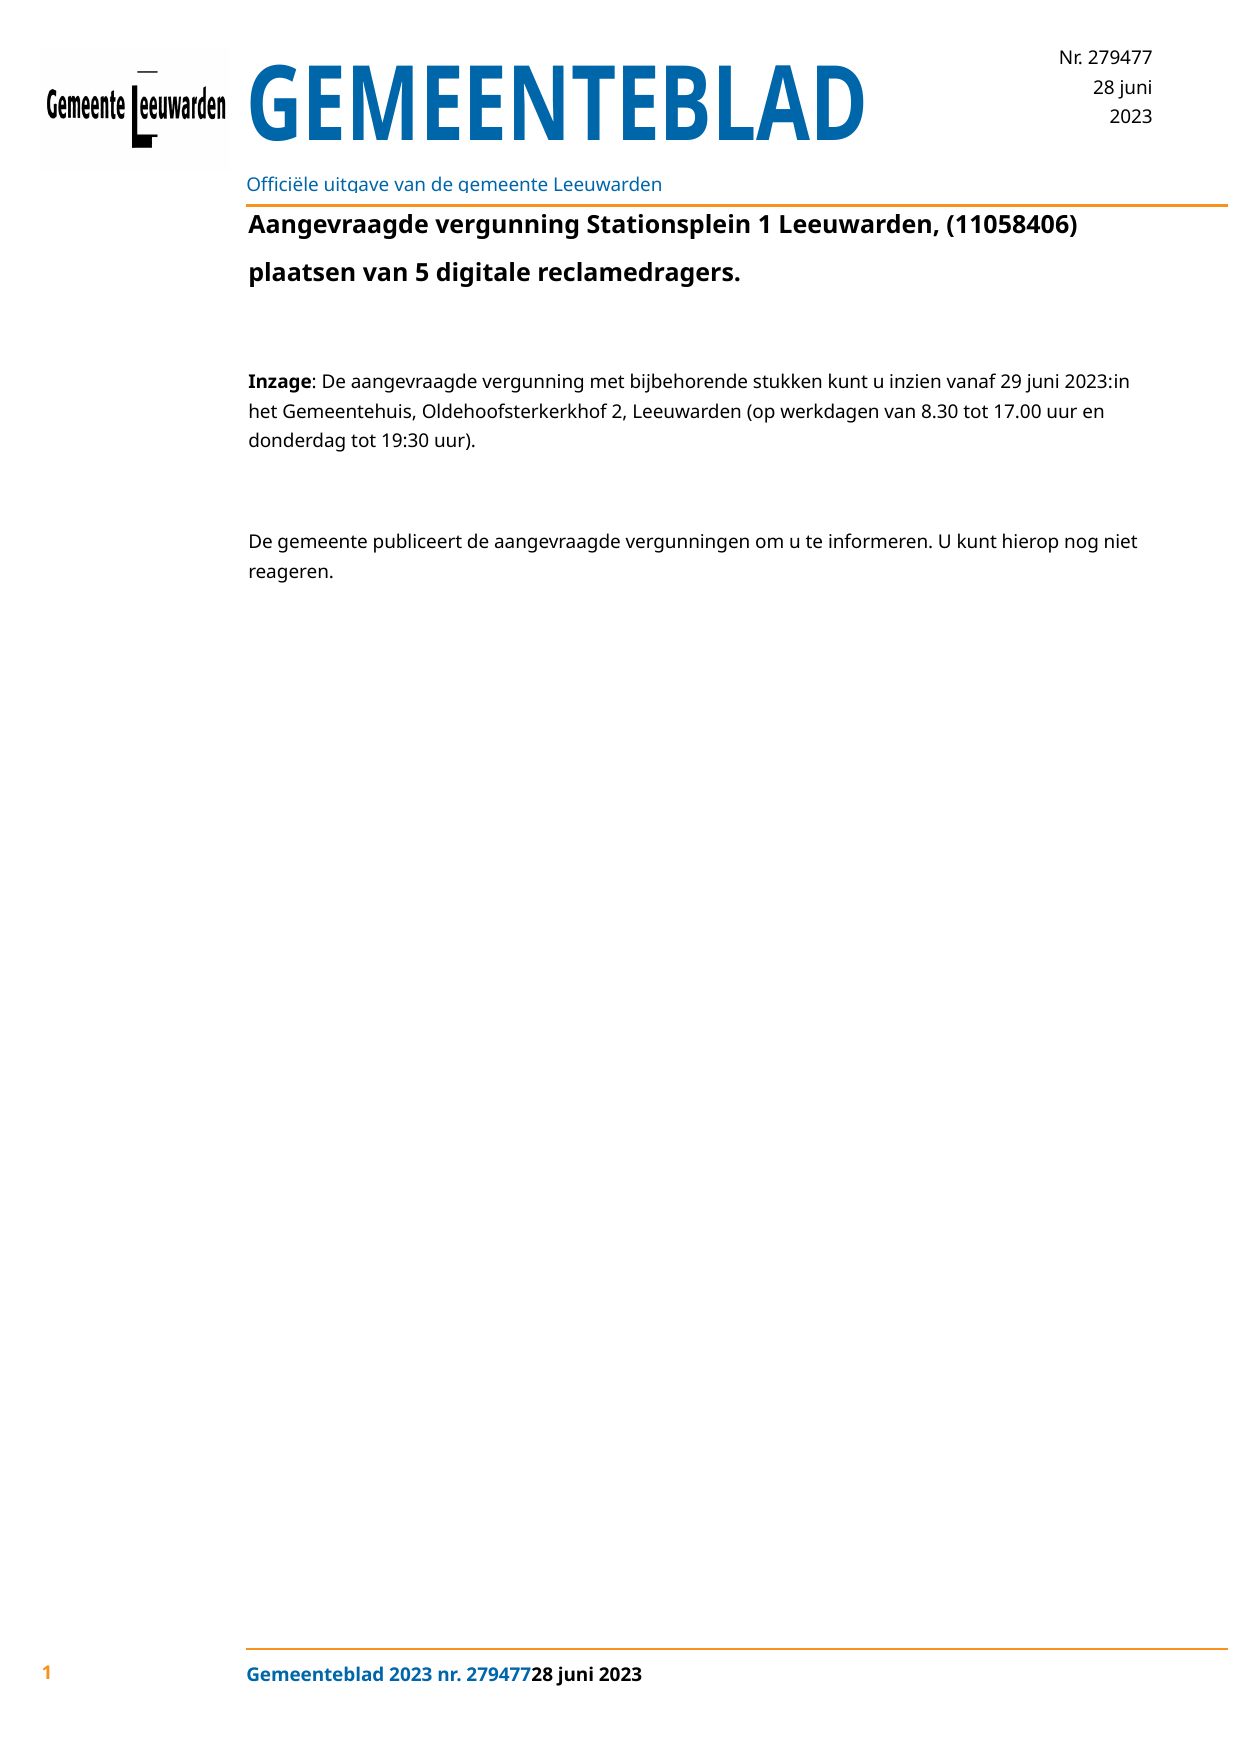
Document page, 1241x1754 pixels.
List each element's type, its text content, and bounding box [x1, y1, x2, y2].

text Aangevraagde vergunning Stationsplein 1 Leeuwarden, (11058406) plaatsen van 5 digitale reclamedragers. [248, 207, 1152, 288]
picture [41, 47, 231, 172]
text De gemeente publiceert de aangevraagde vergunningen om u te informeren. U kunt hierop nog niet reageren. [248, 528, 1152, 584]
text Inzage: De aangevraagde vergunning met bijbehorende stukken kunt u inzien vanaf 29 juni 2023:in het Gemeentehuis, Oldehoofsterkerkhof 2, Leeuwarden (op werkdagen van 8.30 tot 17.00 uur en donderdag tot 19:30 uur). [248, 368, 1152, 453]
